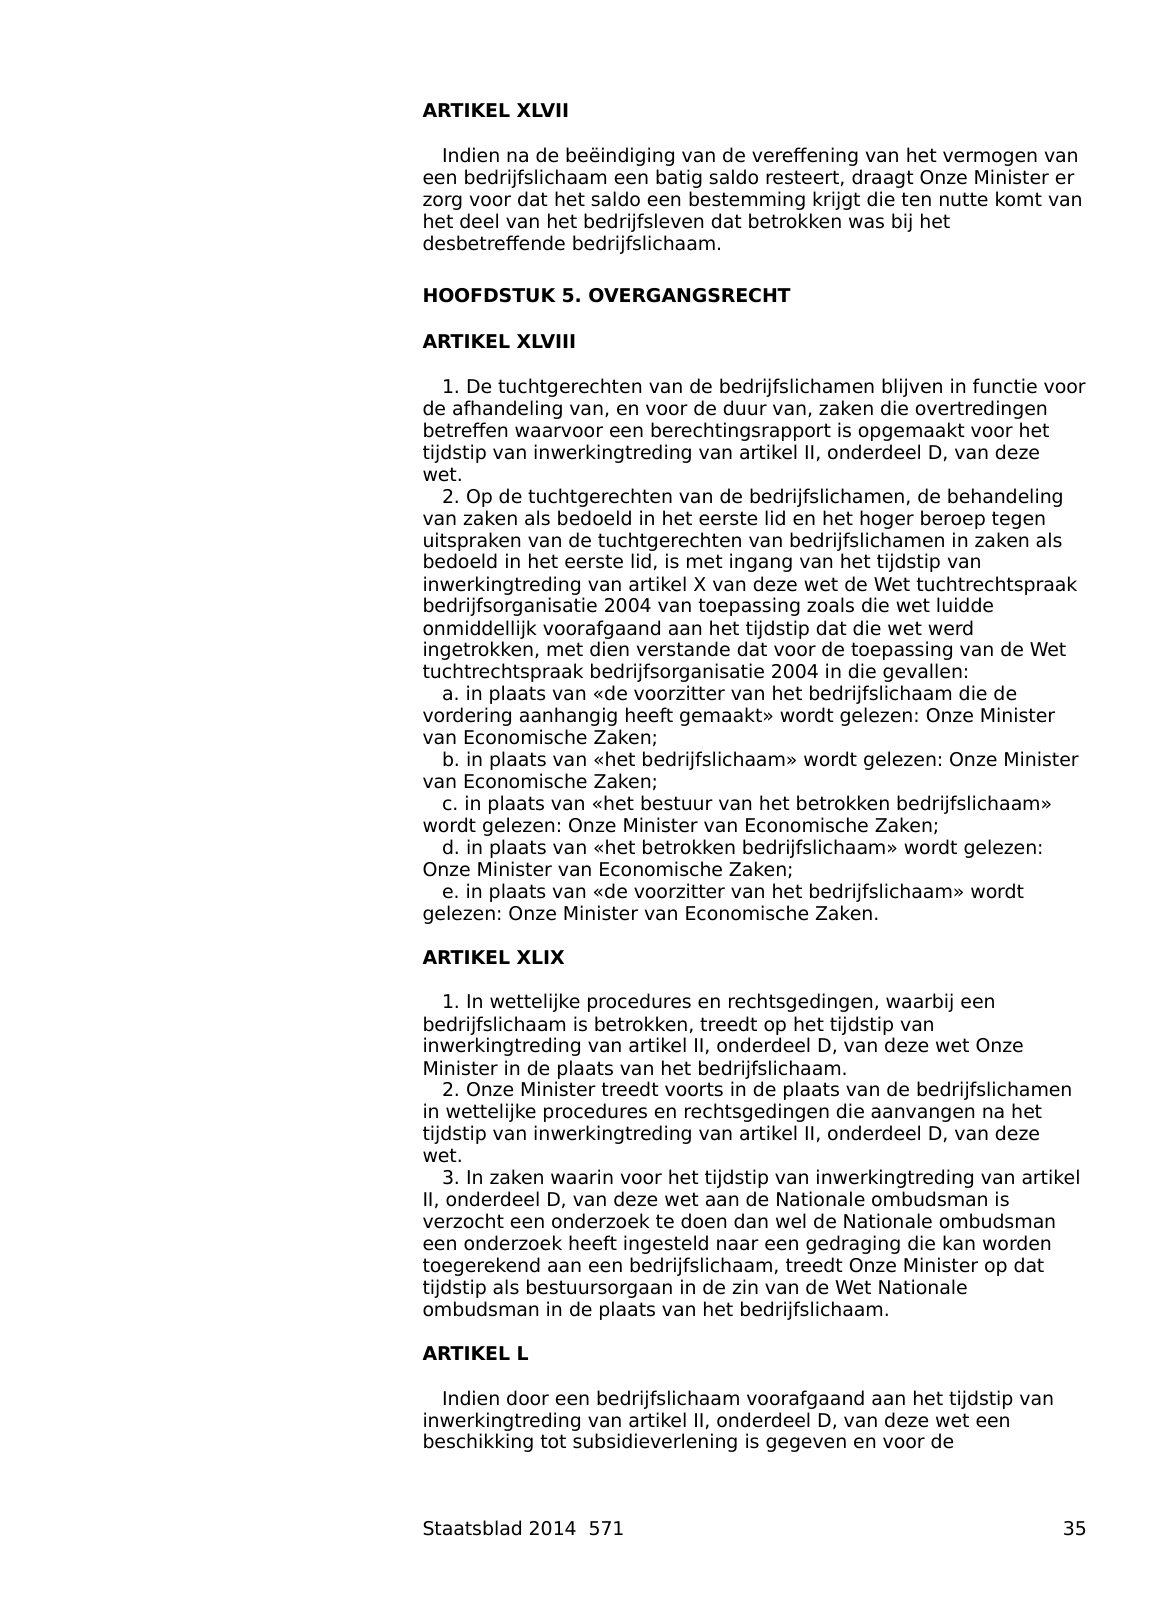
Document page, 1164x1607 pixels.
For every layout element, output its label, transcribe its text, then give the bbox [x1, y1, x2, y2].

text 1. In wettelijke procedures en rechtsgedingen, waarbij een bedrijfslichaam is betrokken, treedt op het tijdstip van inwerkingtreding van artikel II, onderdeel D, van deze wet Onze Minister in de plaats van het bedrijfslichaam. [422, 991, 1087, 1079]
text b. in plaats van «het bedrijfslichaam» wordt gelezen: Onze Minister van Economische Zaken; [422, 749, 1087, 793]
text e. in plaats van «de voorzitter van het bedrijfslichaam» wordt gelezen: Onze Minister van Economische Zaken. [422, 881, 1087, 925]
text 1. De tuchtgerechten van de bedrijfslichamen blijven in functie voor de afhandeling van, en voor de duur van, zaken die overtredingen betreffen waarvoor een berechtingsrapport is opgemaakt voor het tijdstip van inwerkingtreding van artikel II, onderdeel D, van deze wet. [422, 376, 1087, 486]
text Indien door een bedrijfslichaam voorafgaand aan het tijdstip van inwerkingtreding van artikel II, onderdeel D, van deze wet een beschikking tot subsidieverlening is gegeven en voor de [422, 1387, 1087, 1453]
subtitle HOOFDSTUK 5. OVERGANGSRECHT [422, 284, 1087, 306]
subtitle ARTIKEL XLIX [422, 947, 1087, 969]
text Indien na de beëindiging van de vereffening van het vermogen van een bedrijfslichaam een batig saldo resteert, draagt Onze Minister er zorg voor dat het saldo een bestemming krijgt die ten nutte komt van het deel van het bedrijfsleven dat betrokken was bij het desbetreffende bedrijfslichaam. [422, 144, 1087, 254]
text a. in plaats van «de voorzitter van het bedrijfslichaam die de vordering aanhangig heeft gemaakt» wordt gelezen: Onze Minister van Economische Zaken; [422, 683, 1087, 749]
text d. in plaats van «het betrokken bedrijfslichaam» wordt gelezen: Onze Minister van Economische Zaken; [422, 837, 1087, 881]
text 2. Onze Minister treedt voorts in de plaats van de bedrijfslichamen in wettelijke procedures en rechtsgedingen die aanvangen na het tijdstip van inwerkingtreding van artikel II, onderdeel D, van deze wet. [422, 1079, 1087, 1167]
text 3. In zaken waarin voor het tijdstip van inwerkingtreding van artikel II, onderdeel D, van deze wet aan de Nationale ombudsman is verzocht een onderzoek te doen dan wel de Nationale ombudsman een onderzoek heeft ingesteld naar een gedraging die kan worden toegerekend aan een bedrijfslichaam, treedt Onze Minister op dat tijdstip als bestuursorgaan in de zin van de Wet Nationale ombudsman in de plaats van het bedrijfslichaam. [422, 1167, 1087, 1321]
text 2. Op de tuchtgerechten van de bedrijfslichamen, de behandeling van zaken als bedoeld in het eerste lid en het hoger beroep tegen uitspraken van de tuchtgerechten van bedrijfslichamen in zaken als bedoeld in het eerste lid, is met ingang van het tijdstip van inwerkingtreding van artikel X van deze wet de Wet tuchtrechtspraak bedrijfsorganisatie 2004 van toepassing zoals die wet luidde onmiddellijk voorafgaand aan het tijdstip dat die wet werd ingetrokken, met dien verstande dat voor de toepassing van de Wet tuchtrechtspraak bedrijfsorganisatie 2004 in die gevallen: [422, 486, 1087, 683]
text c. in plaats van «het bestuur van het betrokken bedrijfslichaam» wordt gelezen: Onze Minister van Economische Zaken; [422, 793, 1087, 837]
subtitle ARTIKEL XLVII [422, 100, 1087, 122]
subtitle ARTIKEL L [422, 1343, 1087, 1365]
subtitle ARTIKEL XLVIII [422, 331, 1087, 353]
